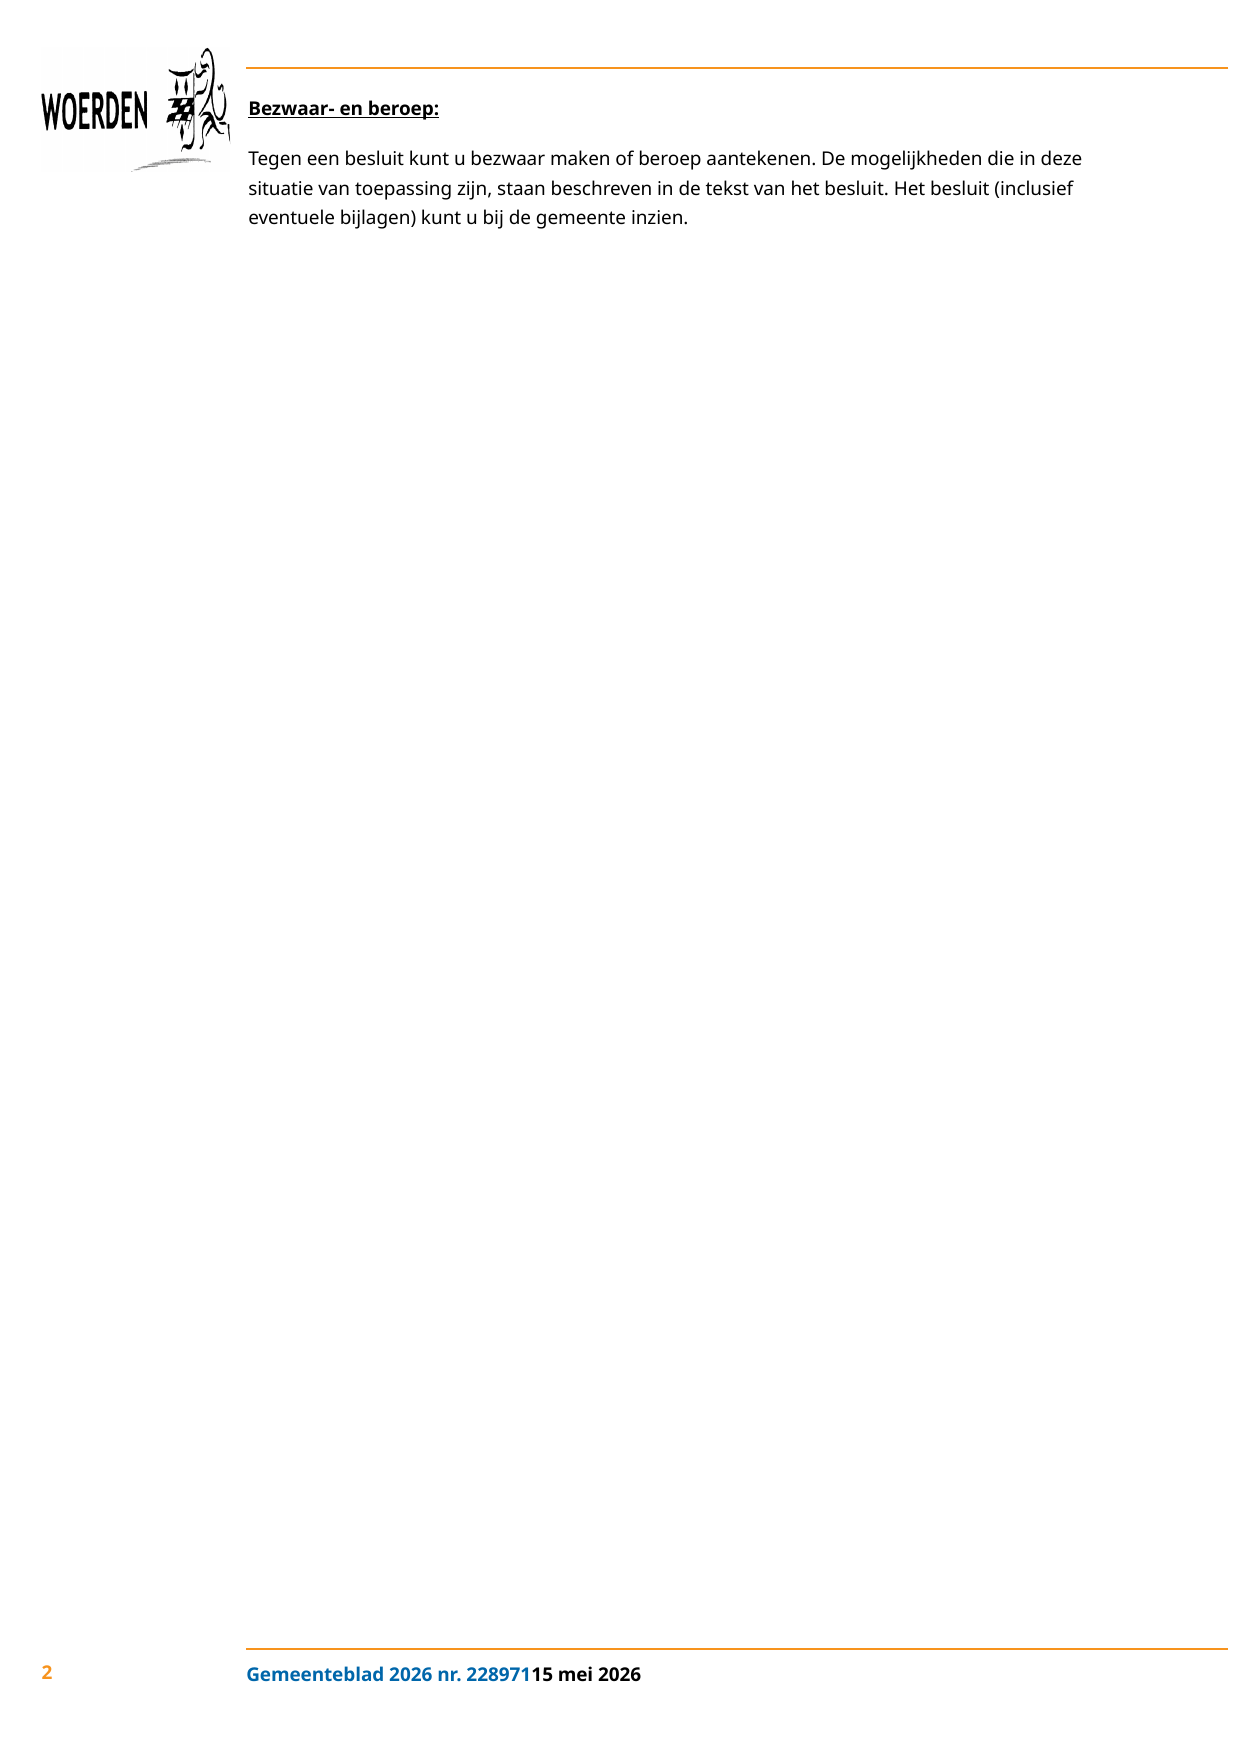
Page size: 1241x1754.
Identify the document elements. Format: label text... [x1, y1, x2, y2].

text Bezwaar- en beroep: [248, 95, 1152, 121]
picture [41, 47, 231, 172]
text Tegen een besluit kunt u bezwaar maken of beroep aantekenen. De mogelijkheden die in deze situatie van toepassing zijn, staan beschreven in de tekst van het besluit. Het besluit (inclusief eventuele bijlagen) kunt u bij de gemeente inzien. [248, 145, 1152, 230]
